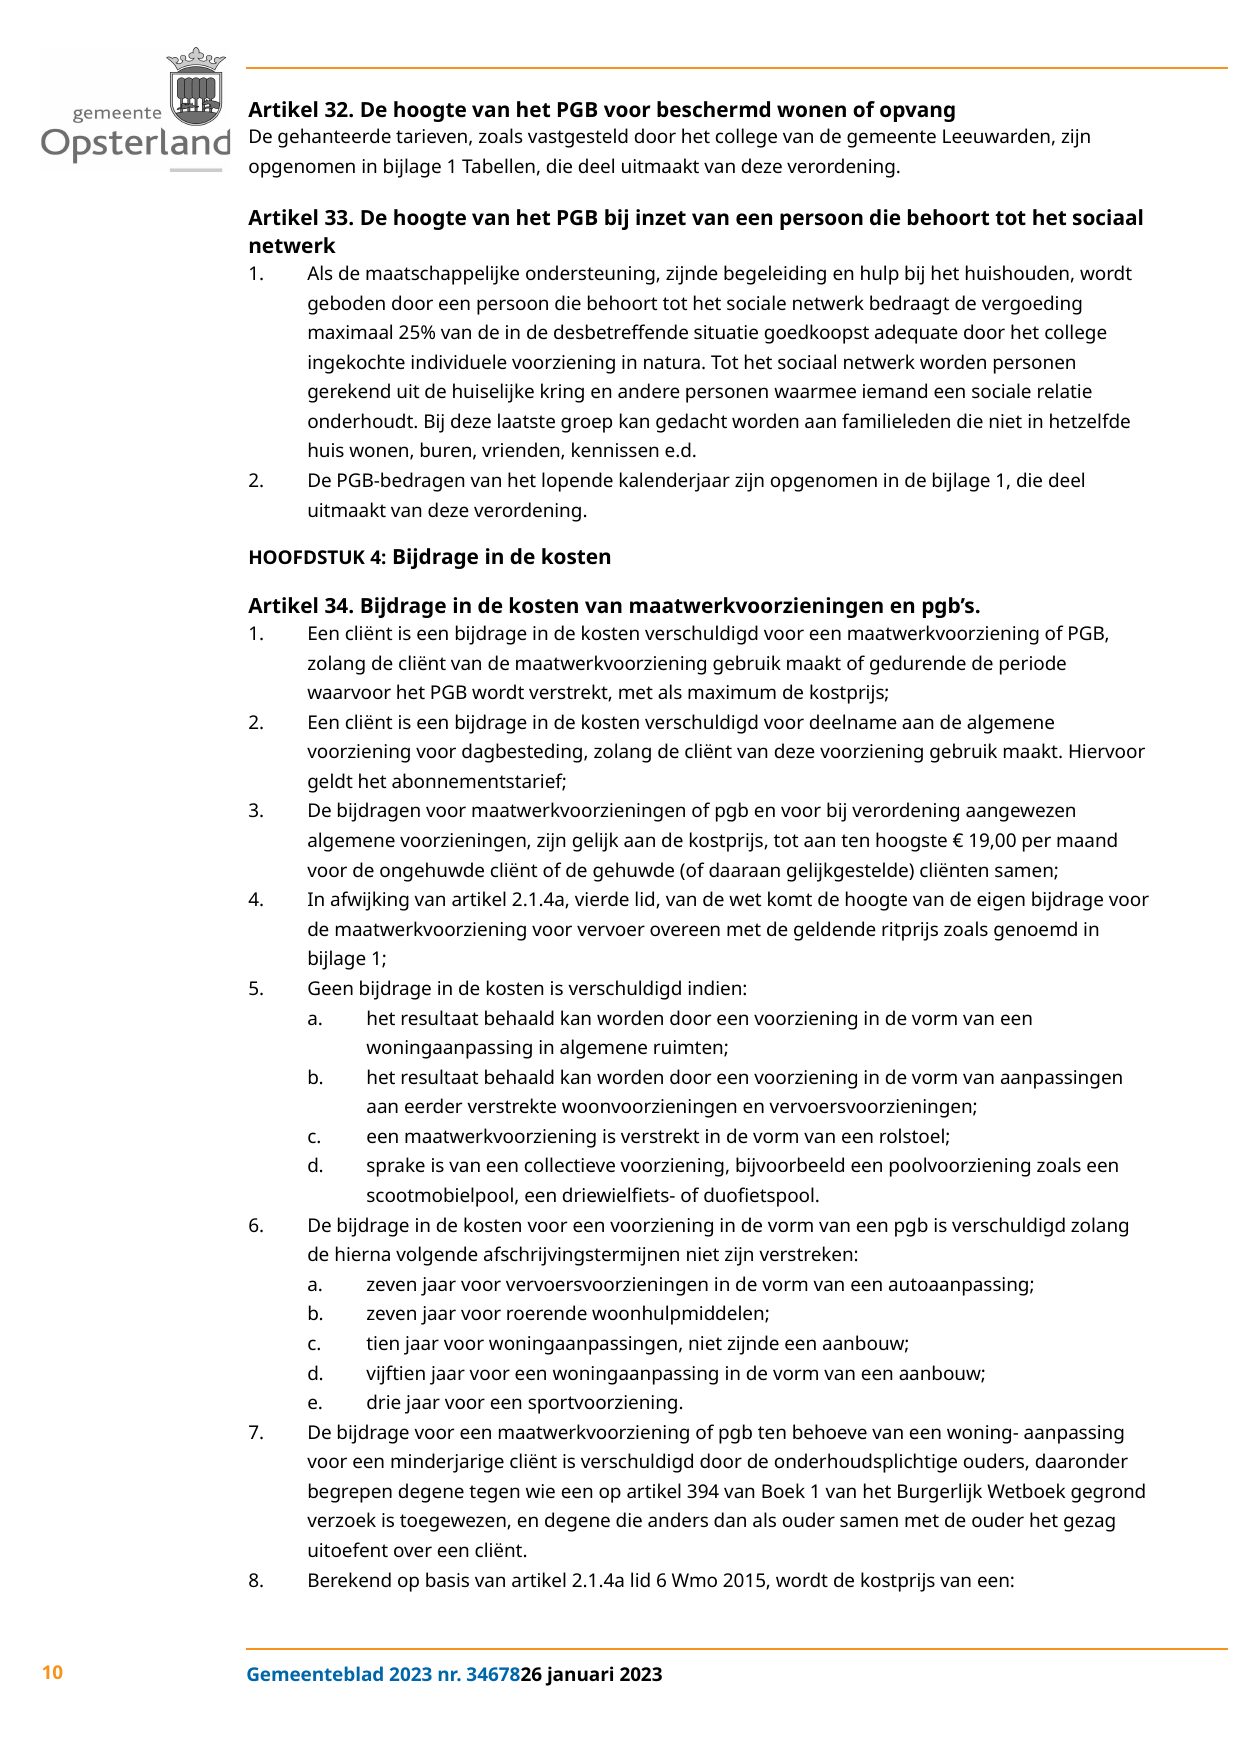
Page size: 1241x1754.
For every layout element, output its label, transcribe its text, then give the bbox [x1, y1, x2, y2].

list vijftien jaar voor een woningaanpassing in de vorm van een aanbouw; [307, 1360, 1152, 1385]
list Geen bijdrage in de kosten is verschuldigd indien: [248, 975, 1152, 1001]
text Artikel 34. Bijdrage in de kosten van maatwerkvoorzieningen en pgb’s. [248, 592, 1152, 620]
list In afwijking van artikel 2.1.4a, vierde lid, van de wet komt de hoogte van de eigen bijdrage voor de maatwerkvoorziening voor vervoer overeen met de geldende ritprijs zoals genoemd in bijlage 1; [248, 886, 1152, 971]
list De bijdragen voor maatwerkvoorzieningen of pgb en voor bij verordening aangewezen algemene voorzieningen, zijn gelijk aan de kostprijs, tot aan ten hoogste € 19,00 per maand voor de ongehuwde cliënt of de gehuwde (of daaraan gelijkgestelde) cliënten samen; [248, 798, 1152, 882]
list sprake is van een collectieve voorziening, bijvoorbeeld een poolvoorziening zoals een scootmobielpool, een driewielfiets- of duofietspool. [307, 1153, 1152, 1208]
text Artikel 32. De hoogte van het PGB voor beschermd wonen of opvang [248, 95, 1152, 123]
list De bijdrage voor een maatwerkvoorziening of pgb ten behoeve van een woning- aanpassing voor een minderjarige cliënt is verschuldigd door de onderhoudsplichtige ouders, daaronder begrepen degene tegen wie een op artikel 394 van Boek 1 van het Burgerlijk Wetboek gegrond verzoek is toegewezen, en degene die anders dan als ouder samen met de ouder het gezag uitoefent over een cliënt. [248, 1419, 1152, 1563]
list Als de maatschappelijke ondersteuning, zijnde begeleiding en hulp bij het huishouden, wordt geboden door een persoon die behoort tot het sociale netwerk bedraagt de vergoeding maximaal 25% van de in de desbetreffende situatie goedkoopst adequate door het college ingekochte individuele voorziening in natura. Tot het sociaal netwerk worden personen gerekend uit de huiselijke kring en andere personen waarmee iemand een sociale relatie onderhoudt. Bij deze laatste groep kan gedacht worden aan familieleden die niet in hetzelfde huis wonen, buren, vrienden, kennissen e.d. [248, 260, 1152, 463]
text Artikel 33. De hoogte van het PGB bij inzet van een persoon die behoort tot het sociaal netwerk [248, 203, 1152, 260]
list Een cliënt is een bijdrage in de kosten verschuldigd voor deelname aan de algemene voorziening voor dagbesteding, zolang de cliënt van deze voorziening gebruik maakt. Hiervoor geldt het abonnementstarief; [248, 709, 1152, 794]
list het resultaat behaald kan worden door een voorziening in de vorm van aanpassingen aan eerder verstrekte woonvoorzieningen en vervoersvoorzieningen; [307, 1064, 1152, 1119]
list Berekend op basis van artikel 2.1.4a lid 6 Wmo 2015, wordt de kostprijs van een: [248, 1567, 1152, 1592]
text De gehanteerde tarieven, zoals vastgesteld door het college van de gemeente Leeuwarden, zijn opgenomen in bijlage 1 Tabellen, die deel uitmaakt van deze verordening. [248, 123, 1152, 178]
list drie jaar voor een sportvoorziening. [307, 1389, 1152, 1415]
list tien jaar voor woningaanpassingen, niet zijnde een aanbouw; [307, 1330, 1152, 1356]
list De PGB-bedragen van het lopende kalenderjaar zijn opgenomen in de bijlage 1, die deel uitmaakt van deze verordening. [248, 467, 1152, 522]
list het resultaat behaald kan worden door een voorziening in de vorm van een woningaanpassing in algemene ruimten; [307, 1005, 1152, 1060]
list een maatwerkvoorziening is verstrekt in de vorm van een rolstoel; [307, 1123, 1152, 1149]
text HOOFDSTUK 4: Bijdrage in de kosten [248, 542, 1152, 571]
list zeven jaar voor roerende woonhulpmiddelen; [307, 1301, 1152, 1326]
list De bijdrage in de kosten voor een voorziening in de vorm van een pgb is verschuldigd zolang de hierna volgende afschrijvingstermijnen niet zijn verstreken: [248, 1212, 1152, 1267]
list Een cliënt is een bijdrage in de kosten verschuldigd voor een maatwerkvoorziening of PGB, zolang de cliënt van de maatwerkvoorziening gebruik maakt of gedurende de periode waarvoor het PGB wordt verstrekt, met als maximum de kostprijs; [248, 620, 1152, 705]
list zeven jaar voor vervoersvoorzieningen in de vorm van een autoaanpassing; [307, 1271, 1152, 1297]
picture [41, 47, 231, 172]
